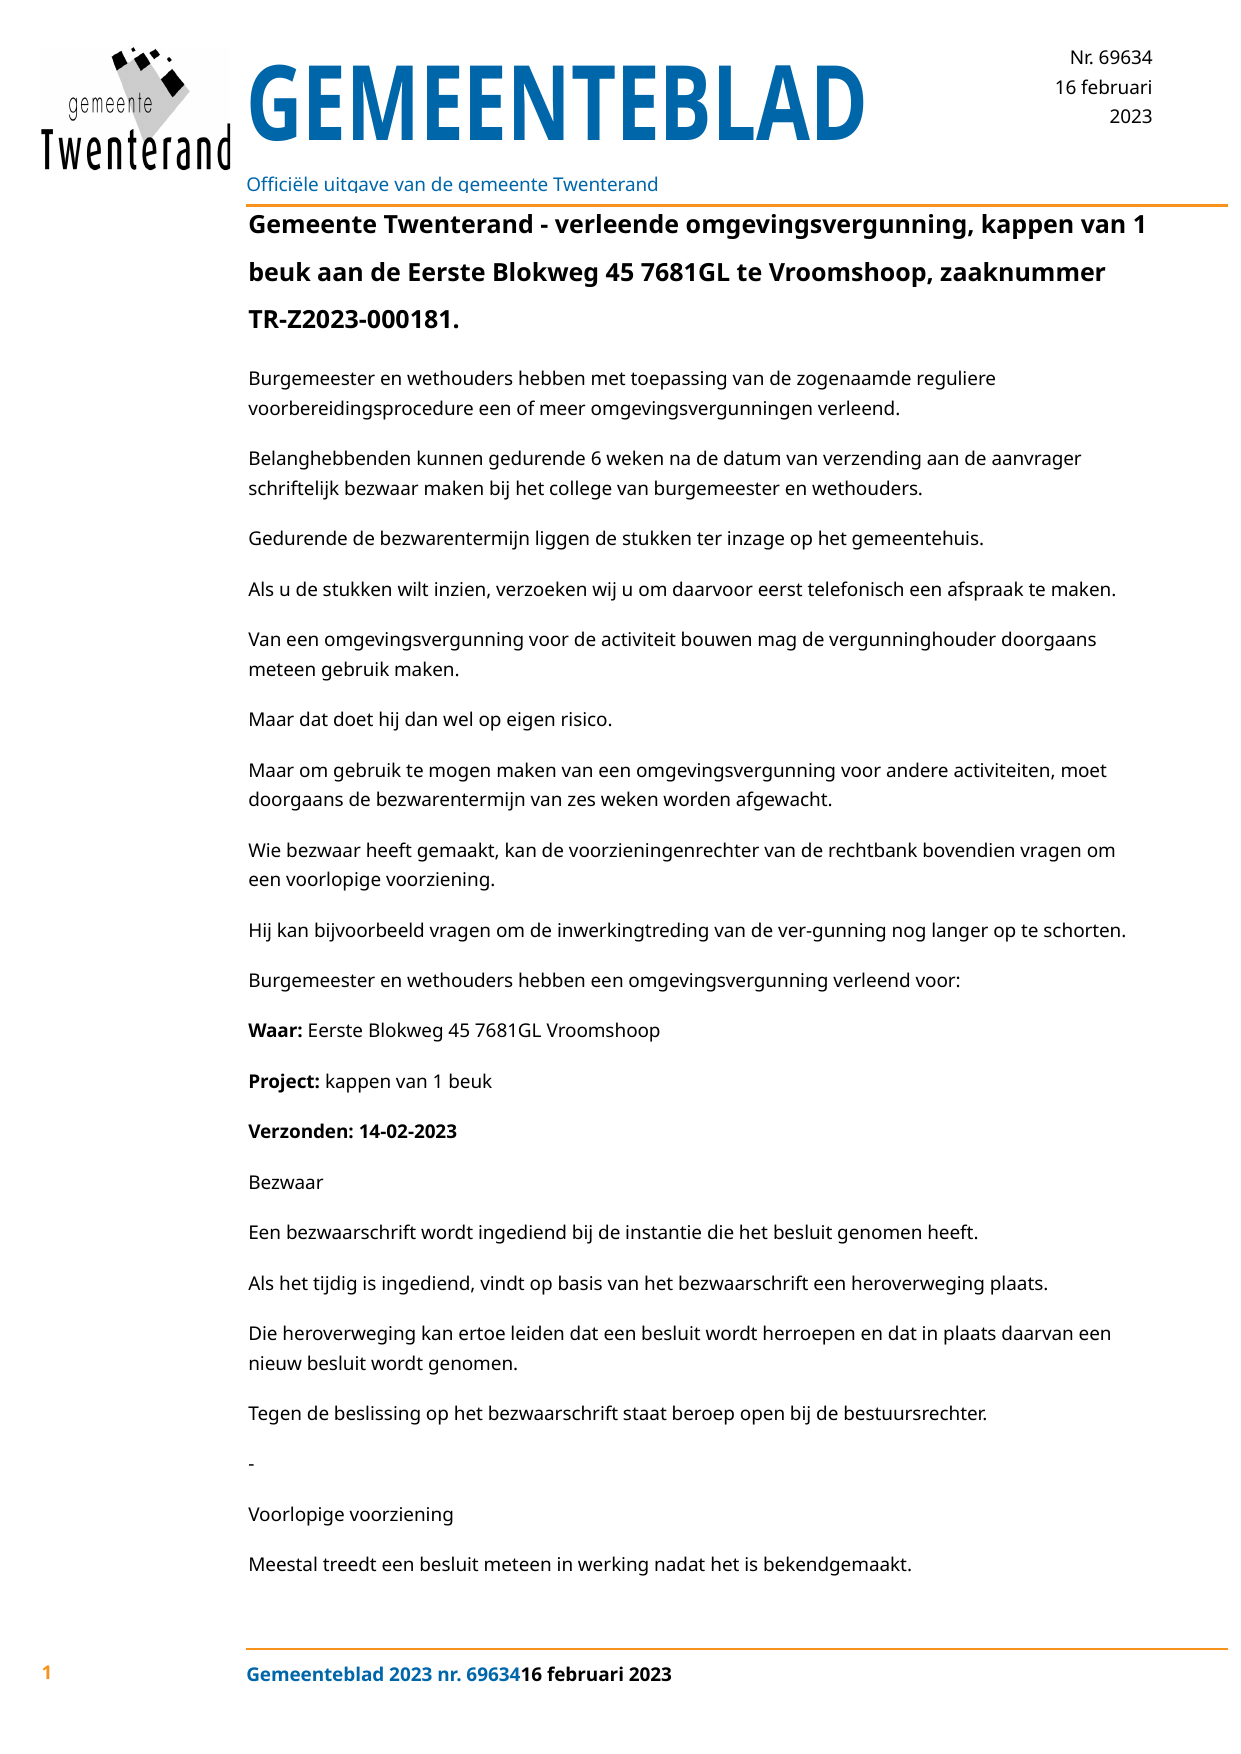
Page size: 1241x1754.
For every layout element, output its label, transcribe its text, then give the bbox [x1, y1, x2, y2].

text Waar: Eerste Blokweg 45 7681GL Vroomshoop [248, 1018, 1152, 1043]
text Belanghebbenden kunnen gedurende 6 weken na de datum van verzending aan de aanvrager schriftelijk bezwaar maken bij het college van burgemeester en wethouders. [248, 446, 1152, 501]
text Gedurende de bezwarentermijn liggen de stukken ter inzage op het gemeentehuis. [248, 526, 1152, 551]
text Die heroverweging kan ertoe leiden dat een besluit wordt herroepen en dat in plaats daarvan een nieuw besluit wordt genomen. [248, 1320, 1152, 1375]
text Maar om gebruik te mogen maken van een omgevingsvergunning voor andere activiteiten, moet doorgaans de bezwarentermijn van zes weken worden afgewacht. [248, 757, 1152, 812]
text Wie bezwaar heeft gemaakt, kan de voorzieningenrechter van de rechtbank bovendien vragen om een voorlopige voorziening. [248, 837, 1152, 892]
text Voorlopige voorziening [248, 1501, 1152, 1527]
text Verzonden: 14-02-2023 [248, 1118, 1152, 1144]
text Bezwaar [248, 1169, 1152, 1194]
text Als het tijdig is ingediend, vindt op basis van het bezwaarschrift een heroverweging plaats. [248, 1270, 1152, 1295]
text Burgemeester en wethouders hebben een omgevingsvergunning verleend voor: [248, 967, 1152, 993]
text Meestal treedt een besluit meteen in werking nadat het is bekendgemaakt. [248, 1551, 1152, 1577]
text Als u de stukken wilt inzien, verzoeken wij u om daarvoor eerst telefonisch een afspraak te maken. [248, 576, 1152, 602]
text Hij kan bijvoorbeeld vragen om de inwerkingtreding van de ver-gunning nog langer op te schorten. [248, 917, 1152, 942]
picture [41, 47, 231, 172]
text Project: kappen van 1 beuk [248, 1068, 1152, 1094]
text Burgemeester en wethouders hebben met toepassing van de zogenaamde reguliere voorbereidingsprocedure een of meer omgevingsvergunningen verleend. [248, 366, 1152, 421]
text Gemeente Twenterand - verleende omgevingsvergunning, kappen van 1 beuk aan de Eerste Blokweg 45 7681GL te Vroomshoop, zaaknummer TR-Z2023-000181. [248, 207, 1152, 336]
text Tegen de beslissing op het bezwaarschrift staat beroep open bij de bestuursrechter. [248, 1400, 1152, 1426]
text Een bezwaarschrift wordt ingediend bij de instantie die het besluit genomen heeft. [248, 1219, 1152, 1245]
text - [248, 1451, 1152, 1476]
text Maar dat doet hij dan wel op eigen risico. [248, 706, 1152, 732]
text Van een omgevingsvergunning voor de activiteit bouwen mag de vergunninghouder doorgaans meteen gebruik maken. [248, 626, 1152, 682]
